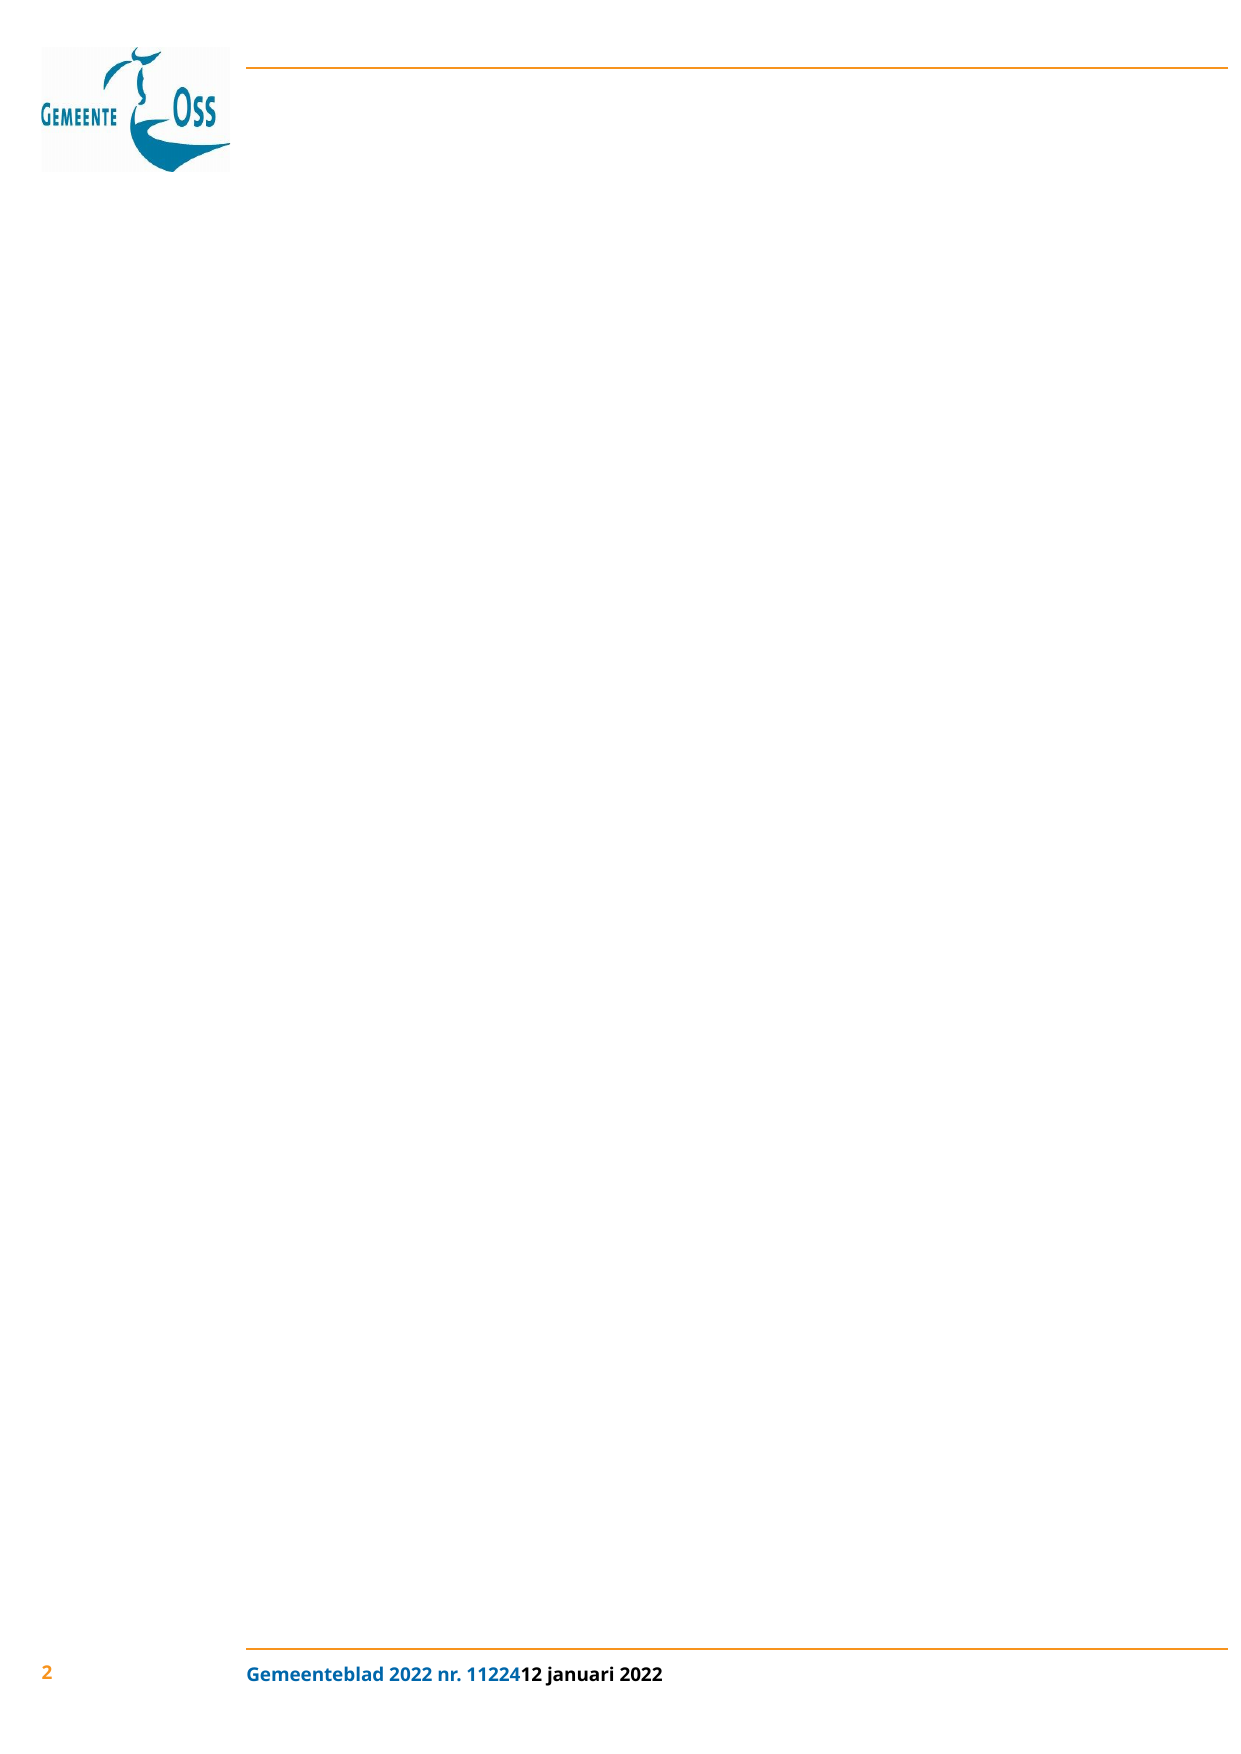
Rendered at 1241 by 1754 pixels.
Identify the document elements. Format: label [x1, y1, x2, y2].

picture [41, 47, 231, 172]
